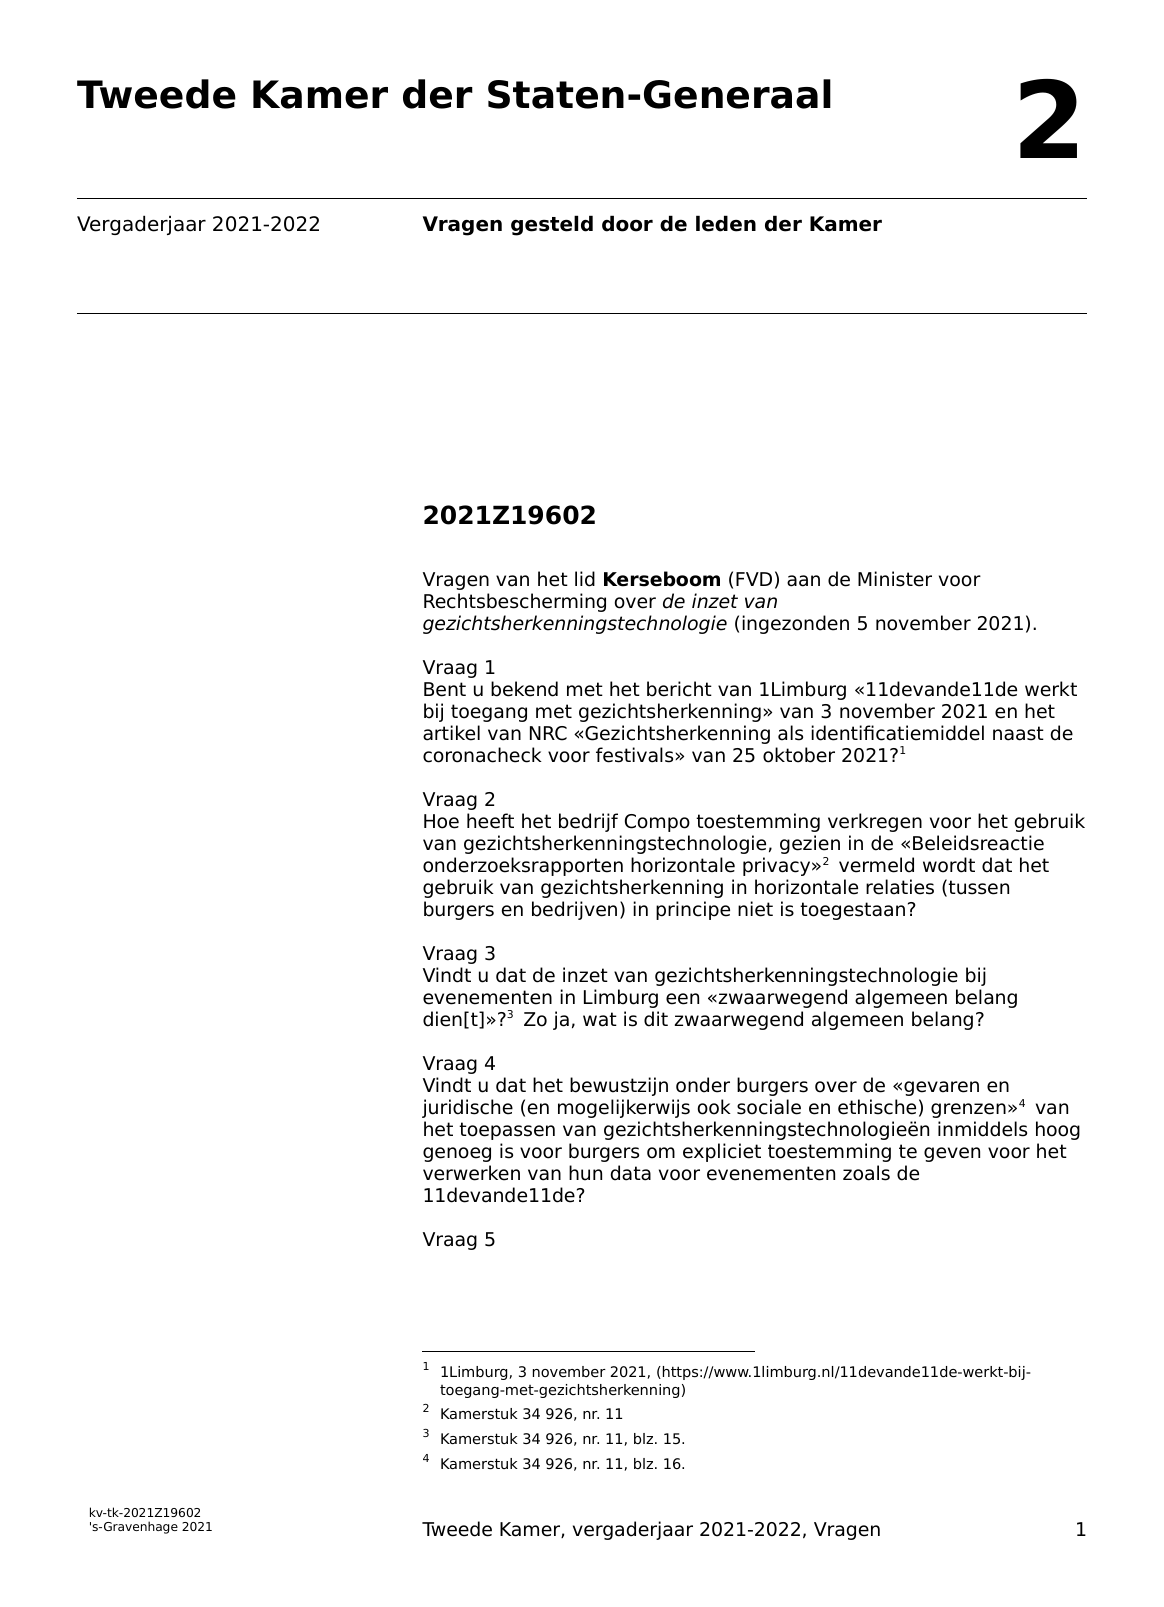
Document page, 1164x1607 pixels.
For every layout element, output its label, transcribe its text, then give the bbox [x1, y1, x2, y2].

table_cell Vragen gesteld door de leden der Kamer [422, 199, 1087, 313]
text Bent u bekend met het bericht van 1Limburg «11devande11de werkt bij toegang met gezichtsherkenning» van 3 november 2021 en het artikel van NRC «Gezichtsherkenning als identificatiemiddel naast de coronacheck voor festivals» van 25 oktober 2021? [422, 679, 1087, 767]
text Vraag 3 [422, 943, 1087, 965]
text Vraag 4 [422, 1053, 1087, 1075]
table_cell Vergaderjaar 2021-2022 [77, 199, 422, 313]
text Kamerstuk 34 926, nr. 11, blz. 15. [422, 1427, 1087, 1449]
text 's-Gravenhage 2021 [88, 1520, 323, 1534]
table_header 2 [886, 59, 1087, 198]
text Vraag 5 [422, 1229, 1087, 1251]
text 2021Z19602 [422, 501, 1087, 531]
text Vragen van het lid Kerseboom (FVD) aan de Minister voor Rechtsbescherming over de inzet van gezichtsherkenningstechnologie (ingezonden 5 november 2021). [422, 569, 1087, 635]
text Vindt u dat het bewustzijn onder burgers over de «gevaren en juridische (en mogelijkerwijs ook sociale en ethische) grenzen» van het toepassen van gezichtsherkenningstechnologieën inmiddels hoog genoeg is voor burgers om expliciet toestemming te geven voor het verwerken van hun data voor evenementen zoals de 11devande11de? [422, 1075, 1087, 1207]
text Kamerstuk 34 926, nr. 11, blz. 16. [422, 1452, 1087, 1474]
text Kamerstuk 34 926, nr. 11 [422, 1402, 1087, 1424]
text Vraag 2 [422, 789, 1087, 811]
text Vindt u dat de inzet van gezichtsherkenningstechnologie bij evenementen in Limburg een «zwaarwegend algemeen belang dien[t]»? Zo ja, wat is dit zwaarwegend algemeen belang? [422, 965, 1087, 1031]
text Hoe heeft het bedrijf Compo toestemming verkregen voor het gebruik van gezichtsherkenningstechnologie, gezien in de «Beleidsreactie onderzoeksrapporten horizontale privacy» vermeld wordt dat het gebruik van gezichtsherkenning in horizontale relaties (tussen burgers en bedrijven) in principe niet is toegestaan? [422, 811, 1087, 921]
text kv-tk-2021Z19602 [88, 1506, 323, 1520]
table_header Tweede Kamer der Staten-Generaal [77, 59, 886, 198]
text Vraag 1 [422, 657, 1087, 679]
text 1Limburg, 3 november 2021, (https://www.1limburg.nl/11devande11de-werkt-bij-toegang-met-gezichtsherkenning) [422, 1360, 1087, 1399]
